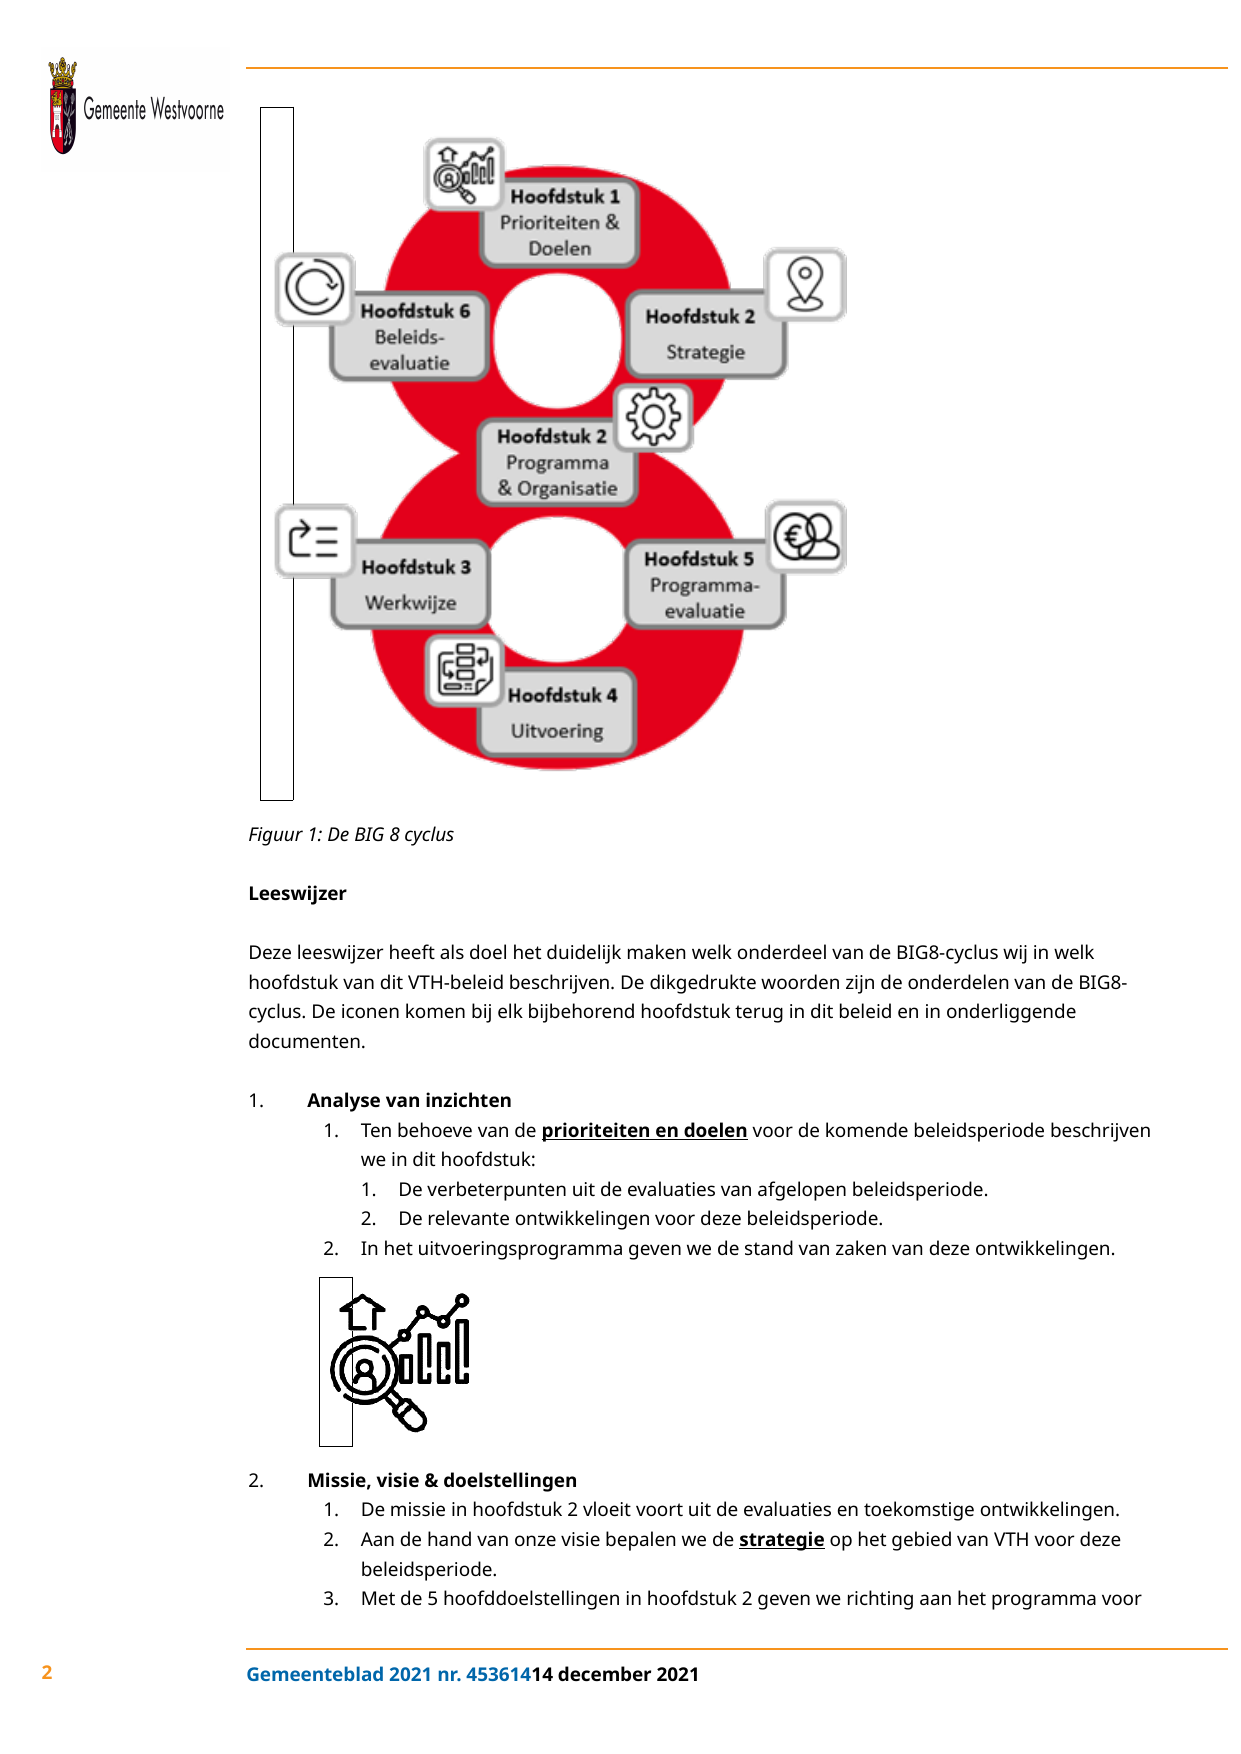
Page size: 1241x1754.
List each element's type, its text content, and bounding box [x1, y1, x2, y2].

list De verbeterpunten uit de evaluaties van afgelopen beleidsperiode. [361, 1176, 1152, 1202]
list De missie in hoofdstuk 2 vloeit voort uit de evaluaties en toekomstige ontwikkelingen. [323, 1497, 1152, 1522]
picture [41, 47, 231, 172]
text Deze leeswijzer heeft als doel het duidelijk maken welk onderdeel van de BIG8-cyclus wij in welk hoofdstuk van dit VTH-beleid beschrijven. De dikgedrukte woorden zijn de onderdelen van de BIG8-cyclus. De iconen komen bij elk bijbehorend hoofdstuk terug in dit beleid en in onderliggende documenten. [248, 939, 1152, 1054]
list De relevante ontwikkelingen voor deze beleidsperiode. [361, 1206, 1152, 1231]
list Aan de hand van onze visie bepalen we de strategie op het gebied van VTH voor deze beleidsperiode. [323, 1526, 1152, 1581]
list Ten behoeve van de prioriteiten en doelen voor de komende beleidsperiode beschrijven we in dit hoofdstuk: [323, 1117, 1152, 1172]
text Figuur 1: De BIG 8 cyclus [248, 821, 1152, 847]
list Met de 5 hoofddoelstellingen in hoofdstuk 2 geven we richting aan het programma voor [323, 1585, 1152, 1611]
list In het uitvoeringsprogramma geven we de stand van zaken van deze ontwikkelingen. [323, 1235, 1152, 1261]
list Analyse van inzichten [248, 1087, 1152, 1113]
list Missie, visie & doelstellingen [248, 1467, 1152, 1493]
picture [268, 115, 860, 791]
picture [327, 1285, 476, 1437]
text Leeswijzer [248, 880, 1152, 906]
